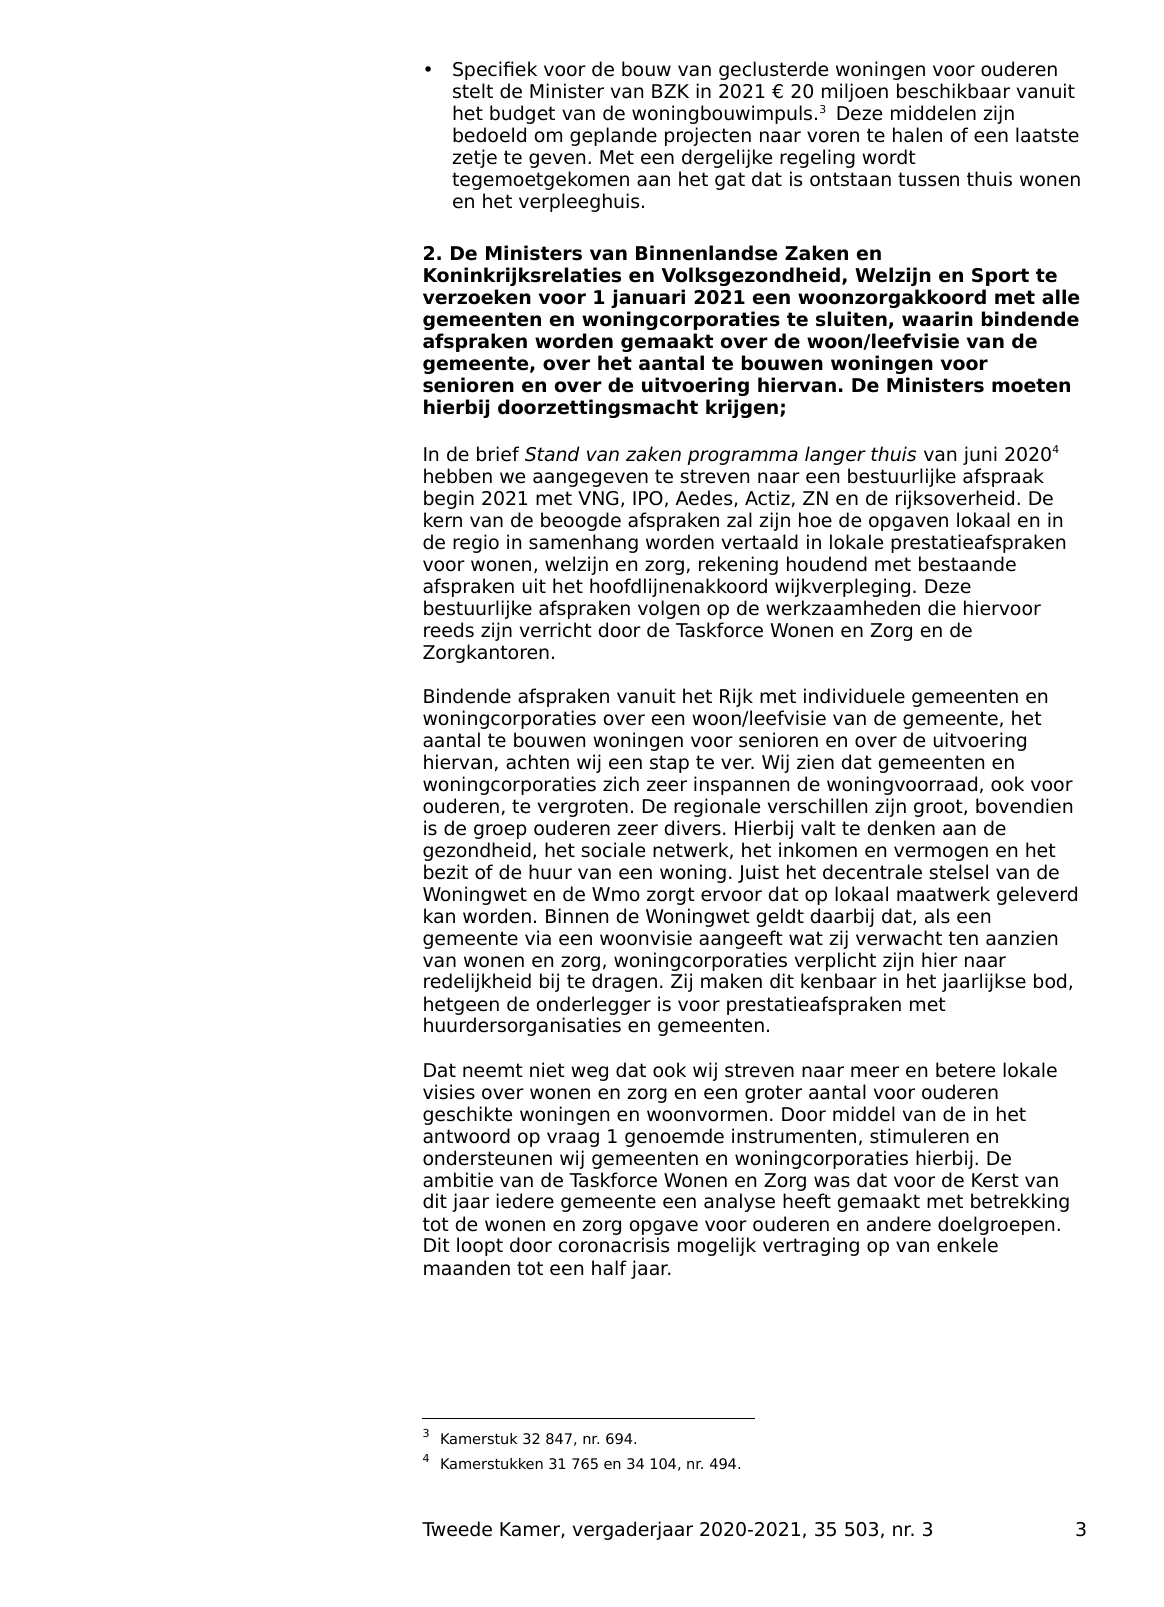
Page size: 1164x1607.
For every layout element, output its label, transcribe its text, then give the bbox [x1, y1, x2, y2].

text In de brief Stand van zaken programma langer thuis van juni 2020 hebben we aangegeven te streven naar een bestuurlijke afspraak begin 2021 met VNG, IPO, Aedes, Actiz, ZN en de rijksoverheid. De kern van de beoogde afspraken zal zijn hoe de opgaven lokaal en in de regio in samenhang worden vertaald in lokale prestatieafspraken voor wonen, welzijn en zorg, rekening houdend met bestaande afspraken uit het hoofdlijnenakkoord wijkverpleging. Deze bestuurlijke afspraken volgen op de werkzaamheden die hiervoor reeds zijn verricht door de Taskforce Wonen en Zorg en de Zorgkantoren. [422, 444, 1087, 663]
text Kamerstukken 31 765 en 34 104, nr. 494. [422, 1452, 1087, 1474]
text Dat neemt niet weg dat ook wij streven naar meer en betere lokale visies over wonen en zorg en een groter aantal voor ouderen geschikte woningen en woonvormen. Door middel van de in het antwoord op vraag 1 genoemde instrumenten, stimuleren en ondersteunen wij gemeenten en woningcorporaties hierbij. De ambitie van de Taskforce Wonen en Zorg was dat voor de Kerst van dit jaar iedere gemeente een analyse heeft gemaakt met betrekking tot de wonen en zorg opgave voor ouderen en andere doelgroepen. Dit loopt door coronacrisis mogelijk vertraging op van enkele maanden tot een half jaar. [422, 1059, 1087, 1279]
text • Specifiek voor de bouw van geclusterde woningen voor ouderen stelt de Minister van BZK in 2021 € 20 miljoen beschikbaar vanuit het budget van de woningbouwimpuls. Deze middelen zijn bedoeld om geplande projecten naar voren te halen of een laatste zetje te geven. Met een dergelijke regeling wordt tegemoetgekomen aan het gat dat is ontstaan tussen thuis wonen en het verpleeghuis. [422, 59, 1087, 213]
text Kamerstuk 32 847, nr. 694. [422, 1427, 1087, 1449]
subtitle 2. De Ministers van Binnenlandse Zaken en Koninkrijksrelaties en Volksgezondheid, Welzijn en Sport te verzoeken voor 1 januari 2021 een woonzorgakkoord met alle gemeenten en woningcorporaties te sluiten, waarin bindende afspraken worden gemaakt over de woon/leefvisie van de gemeente, over het aantal te bouwen woningen voor senioren en over de uitvoering hiervan. De Ministers moeten hierbij doorzettingsmacht krijgen; [422, 243, 1087, 419]
text Bindende afspraken vanuit het Rijk met individuele gemeenten en woningcorporaties over een woon/leefvisie van de gemeente, het aantal te bouwen woningen voor senioren en over de uitvoering hiervan, achten wij een stap te ver. Wij zien dat gemeenten en woningcorporaties zich zeer inspannen de woningvoorraad, ook voor ouderen, te vergroten. De regionale verschillen zijn groot, bovendien is de groep ouderen zeer divers. Hierbij valt te denken aan de gezondheid, het sociale netwerk, het inkomen en vermogen en het bezit of de huur van een woning. Juist het decentrale stelsel van de Woningwet en de Wmo zorgt ervoor dat op lokaal maatwerk geleverd kan worden. Binnen de Woningwet geldt daarbij dat, als een gemeente via een woonvisie aangeeft wat zij verwacht ten aanzien van wonen en zorg, woningcorporaties verplicht zijn hier naar redelijkheid bij te dragen. Zij maken dit kenbaar in het jaarlijkse bod, hetgeen de onderlegger is voor prestatieafspraken met huurdersorganisaties en gemeenten. [422, 686, 1087, 1037]
